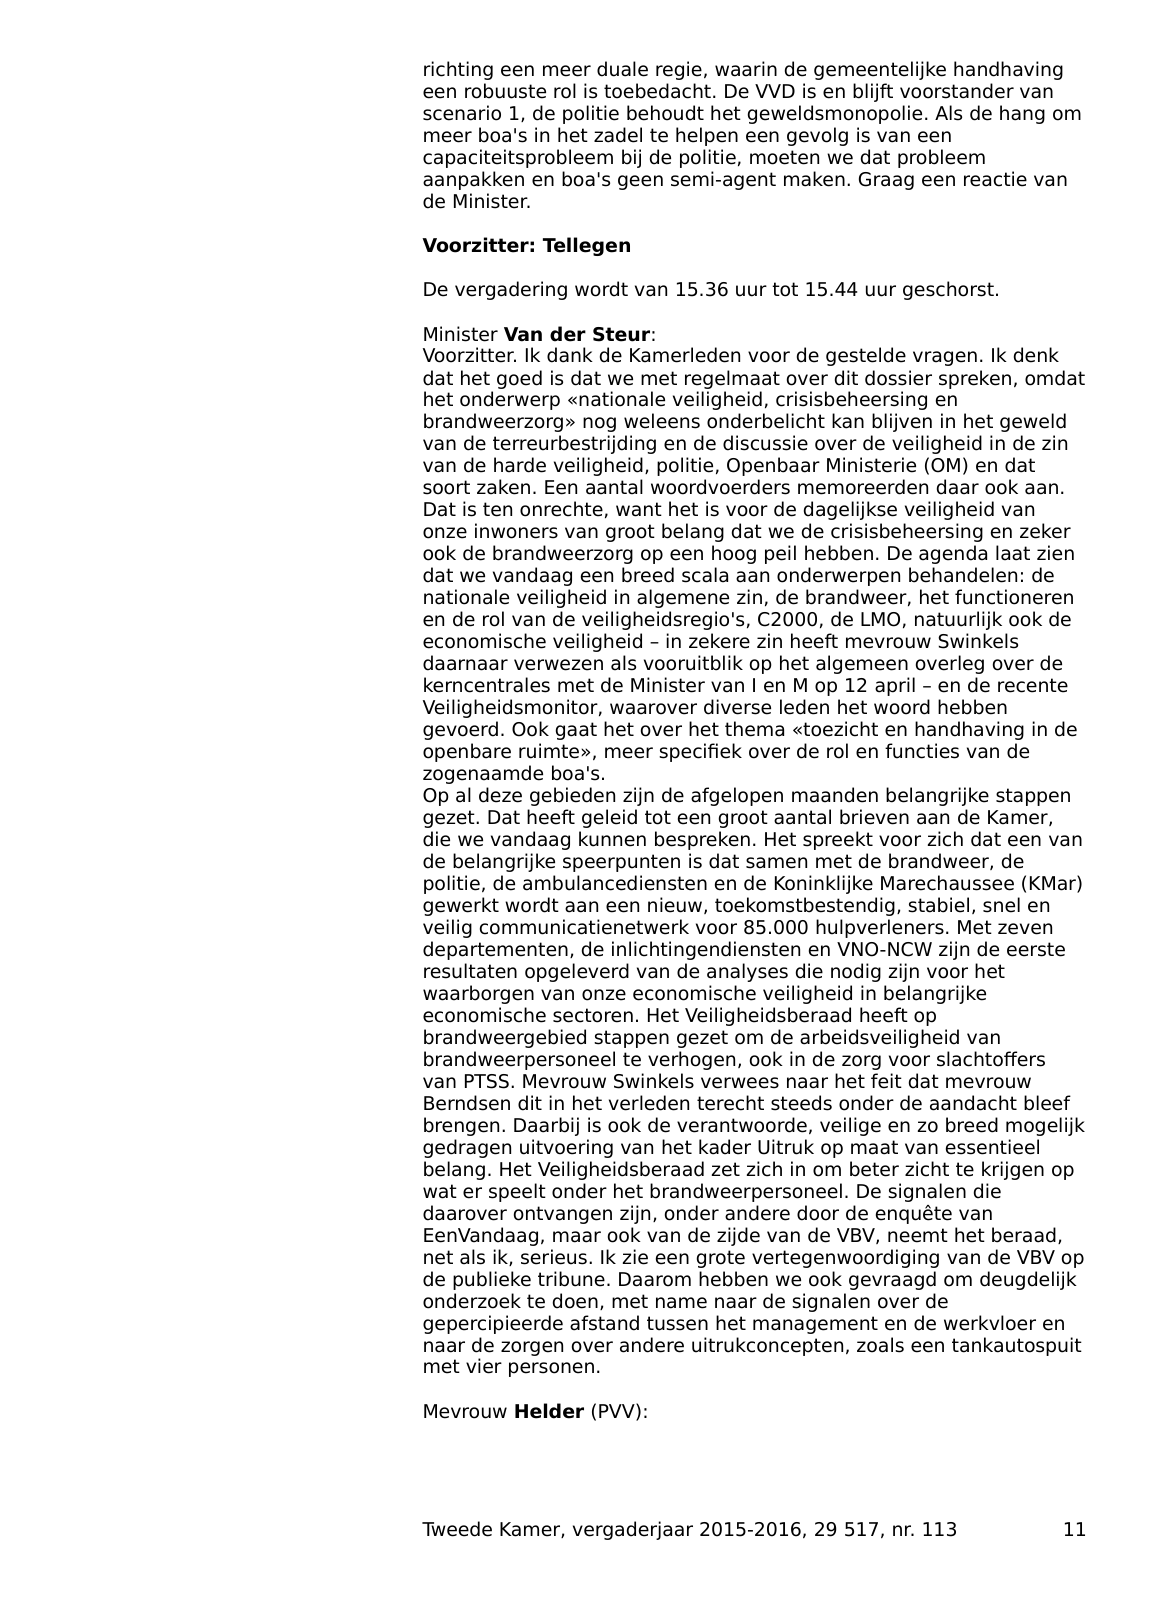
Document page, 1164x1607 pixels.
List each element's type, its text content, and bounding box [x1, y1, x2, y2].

text Mevrouw Helder (PVV): [422, 1401, 1087, 1423]
text Voorzitter. Ik dank de Kamerleden voor de gestelde vragen. Ik denk dat het goed is dat we met regelmaat over dit dossier spreken, omdat het onderwerp «nationale veiligheid, crisisbeheersing en brandweerzorg» nog weleens onderbelicht kan blijven in het geweld van de terreurbestrijding en de discussie over de veiligheid in de zin van de harde veiligheid, politie, Openbaar Ministerie (OM) en dat soort zaken. Een aantal woordvoerders memoreerden daar ook aan. Dat is ten onrechte, want het is voor de dagelijkse veiligheid van onze inwoners van groot belang dat we de crisisbeheersing en zeker ook de brandweerzorg op een hoog peil hebben. De agenda laat zien dat we vandaag een breed scala aan onderwerpen behandelen: de nationale veiligheid in algemene zin, de brandweer, het functioneren en de rol van de veiligheidsregio's, C2000, de LMO, natuurlijk ook de economische veiligheid – in zekere zin heeft mevrouw Swinkels daarnaar verwezen als vooruitblik op het algemeen overleg over de kerncentrales met de Minister van I en M op 12 april – en de recente Veiligheidsmonitor, waarover diverse leden het woord hebben gevoerd. Ook gaat het over het thema «toezicht en handhaving in de openbare ruimte», meer specifiek over de rol en functies van de zogenaamde boa's. [422, 345, 1087, 785]
subtitle Voorzitter: Tellegen [422, 235, 1087, 257]
text richting een meer duale regie, waarin de gemeentelijke handhaving een robuuste rol is toebedacht. De VVD is en blijft voorstander van scenario 1, de politie behoudt het geweldsmonopolie. Als de hang om meer boa's in het zadel te helpen een gevolg is van een capaciteitsprobleem bij de politie, moeten we dat probleem aanpakken en boa's geen semi-agent maken. Graag een reactie van de Minister. [422, 59, 1087, 213]
text Op al deze gebieden zijn de afgelopen maanden belangrijke stappen gezet. Dat heeft geleid tot een groot aantal brieven aan de Kamer, die we vandaag kunnen bespreken. Het spreekt voor zich dat een van de belangrijke speerpunten is dat samen met de brandweer, de politie, de ambulancediensten en de Koninklijke Marechaussee (KMar) gewerkt wordt aan een nieuw, toekomstbestendig, stabiel, snel en veilig communicatienetwerk voor 85.000 hulpverleners. Met zeven departementen, de inlichtingendiensten en VNO-NCW zijn de eerste resultaten opgeleverd van de analyses die nodig zijn voor het waarborgen van onze economische veiligheid in belangrijke economische sectoren. Het Veiligheidsberaad heeft op brandweergebied stappen gezet om de arbeidsveiligheid van brandweerpersoneel te verhogen, ook in de zorg voor slachtoffers van PTSS. Mevrouw Swinkels verwees naar het feit dat mevrouw Berndsen dit in het verleden terecht steeds onder de aandacht bleef brengen. Daarbij is ook de verantwoorde, veilige en zo breed mogelijk gedragen uitvoering van het kader Uitruk op maat van essentieel belang. Het Veiligheidsberaad zet zich in om beter zicht te krijgen op wat er speelt onder het brandweerpersoneel. De signalen die daarover ontvangen zijn, onder andere door de enquête van EenVandaag, maar ook van de zijde van de VBV, neemt het beraad, net als ik, serieus. Ik zie een grote vertegenwoordiging van de VBV op de publieke tribune. Daarom hebben we ook gevraagd om deugdelijk onderzoek te doen, met name naar de signalen over de gepercipieerde afstand tussen het management en de werkvloer en naar de zorgen over andere uitrukconcepten, zoals een tankautospuit met vier personen. [422, 785, 1087, 1378]
text De vergadering wordt van 15.36 uur tot 15.44 uur geschorst. [422, 279, 1087, 301]
text Minister Van der Steur: [422, 323, 1087, 345]
